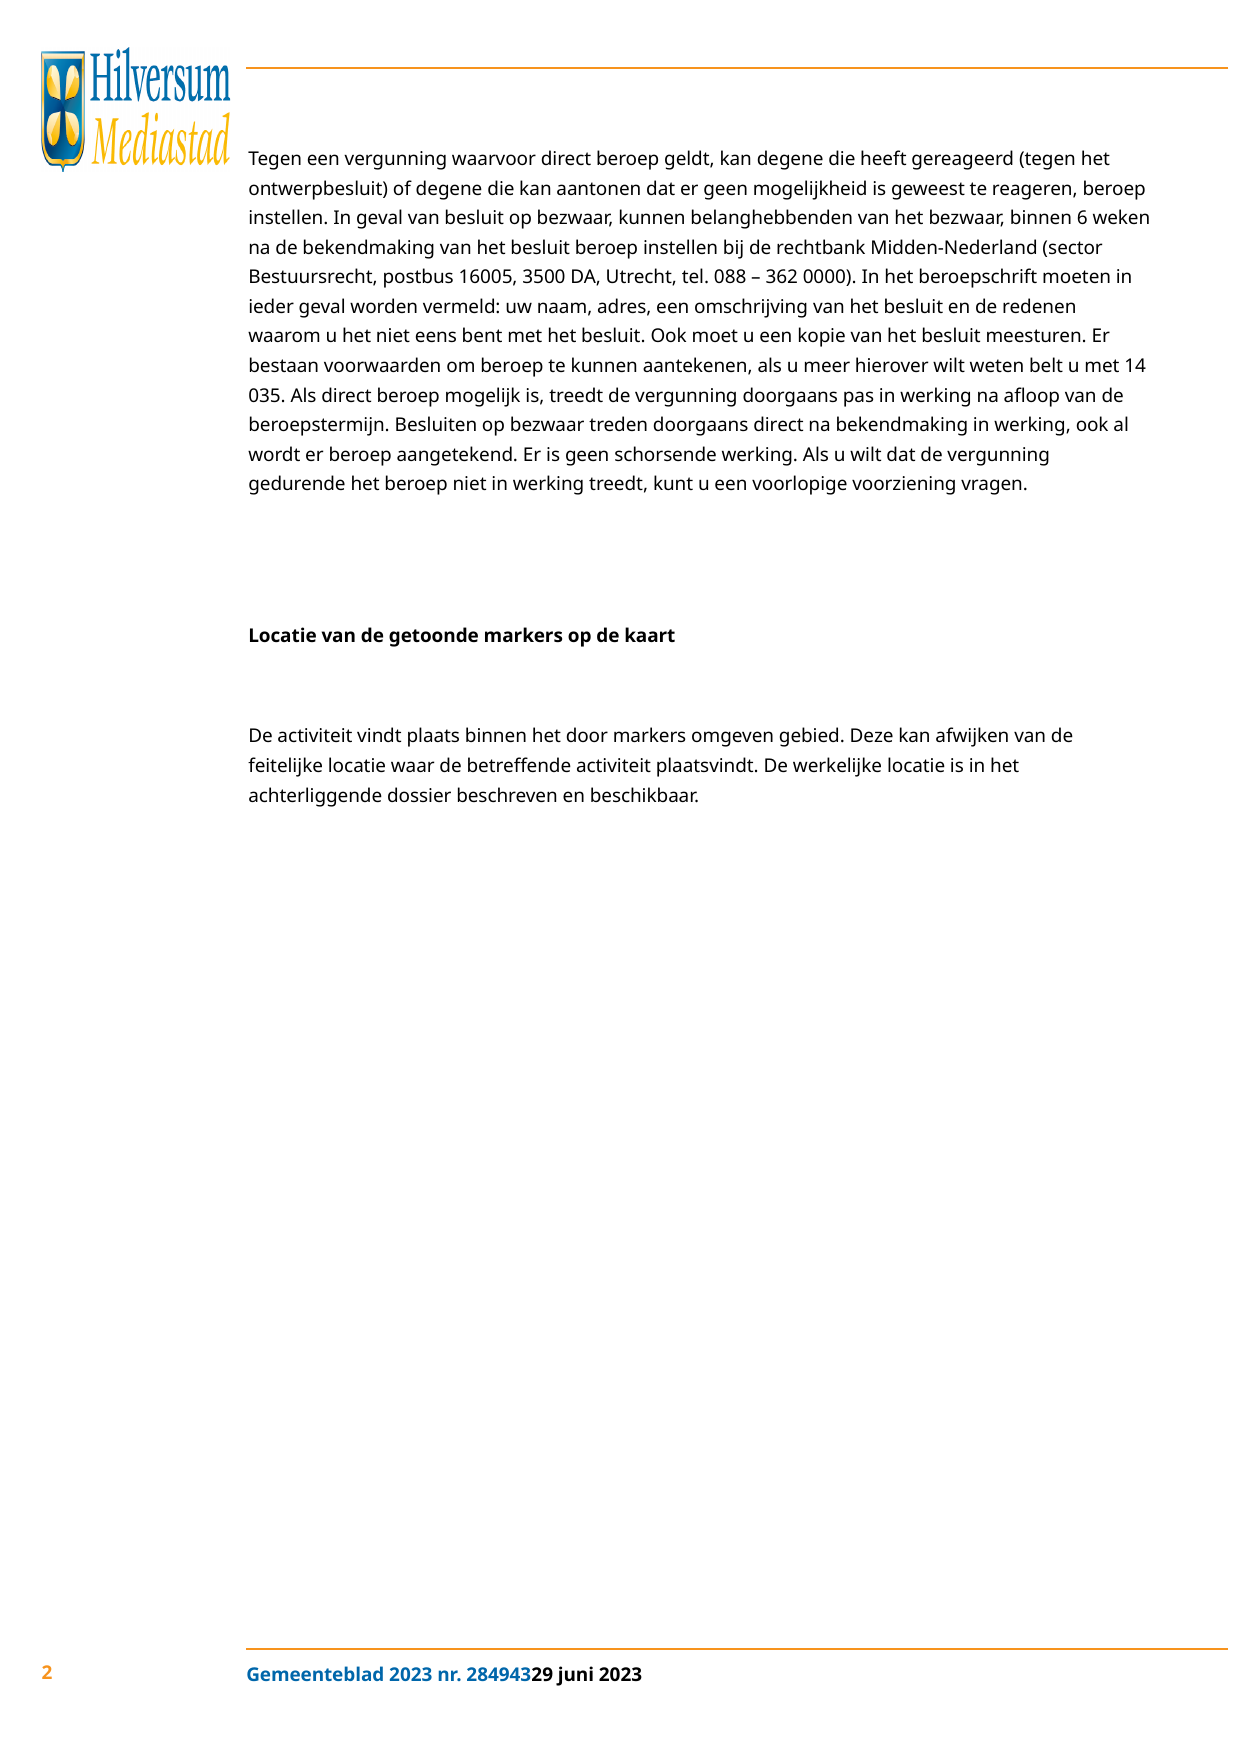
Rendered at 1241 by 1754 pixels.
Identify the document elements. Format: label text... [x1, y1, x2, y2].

text De activiteit vindt plaats binnen het door markers omgeven gebied. Deze kan afwijken van de feitelijke locatie waar de betreffende activiteit plaatsvindt. De werkelijke locatie is in het achterliggende dossier beschreven en beschikbaar. [248, 723, 1152, 808]
text Tegen een vergunning waarvoor direct beroep geldt, kan degene die heeft gereageerd (tegen het ontwerpbesluit) of degene die kan aantonen dat er geen mogelijkheid is geweest te reageren, beroep instellen. In geval van besluit op bezwaar, kunnen belanghebbenden van het bezwaar, binnen 6 weken na de bekendmaking van het besluit beroep instellen bij de rechtbank Midden-Nederland (sector Bestuursrecht, postbus 16005, 3500 DA, Utrecht, tel. 088 – 362 0000). In het beroepschrift moeten in ieder geval worden vermeld: uw naam, adres, een omschrijving van het besluit en de redenen waarom u het niet eens bent met het besluit. Ook moet u een kopie van het besluit meesturen. Er bestaan voorwaarden om beroep te kunnen aantekenen, als u meer hierover wilt weten belt u met 14 035. Als direct beroep mogelijk is, treedt de vergunning doorgaans pas in werking na afloop van de beroepstermijn. Besluiten op bezwaar treden doorgaans direct na bekendmaking in werking, ook al wordt er beroep aangetekend. Er is geen schorsende werking. Als u wilt dat de vergunning gedurende het beroep niet in werking treedt, kunt u een voorlopige voorziening vragen. [248, 145, 1152, 496]
picture [41, 47, 231, 172]
text Locatie van de getoonde markers op de kaart [248, 622, 1152, 648]
